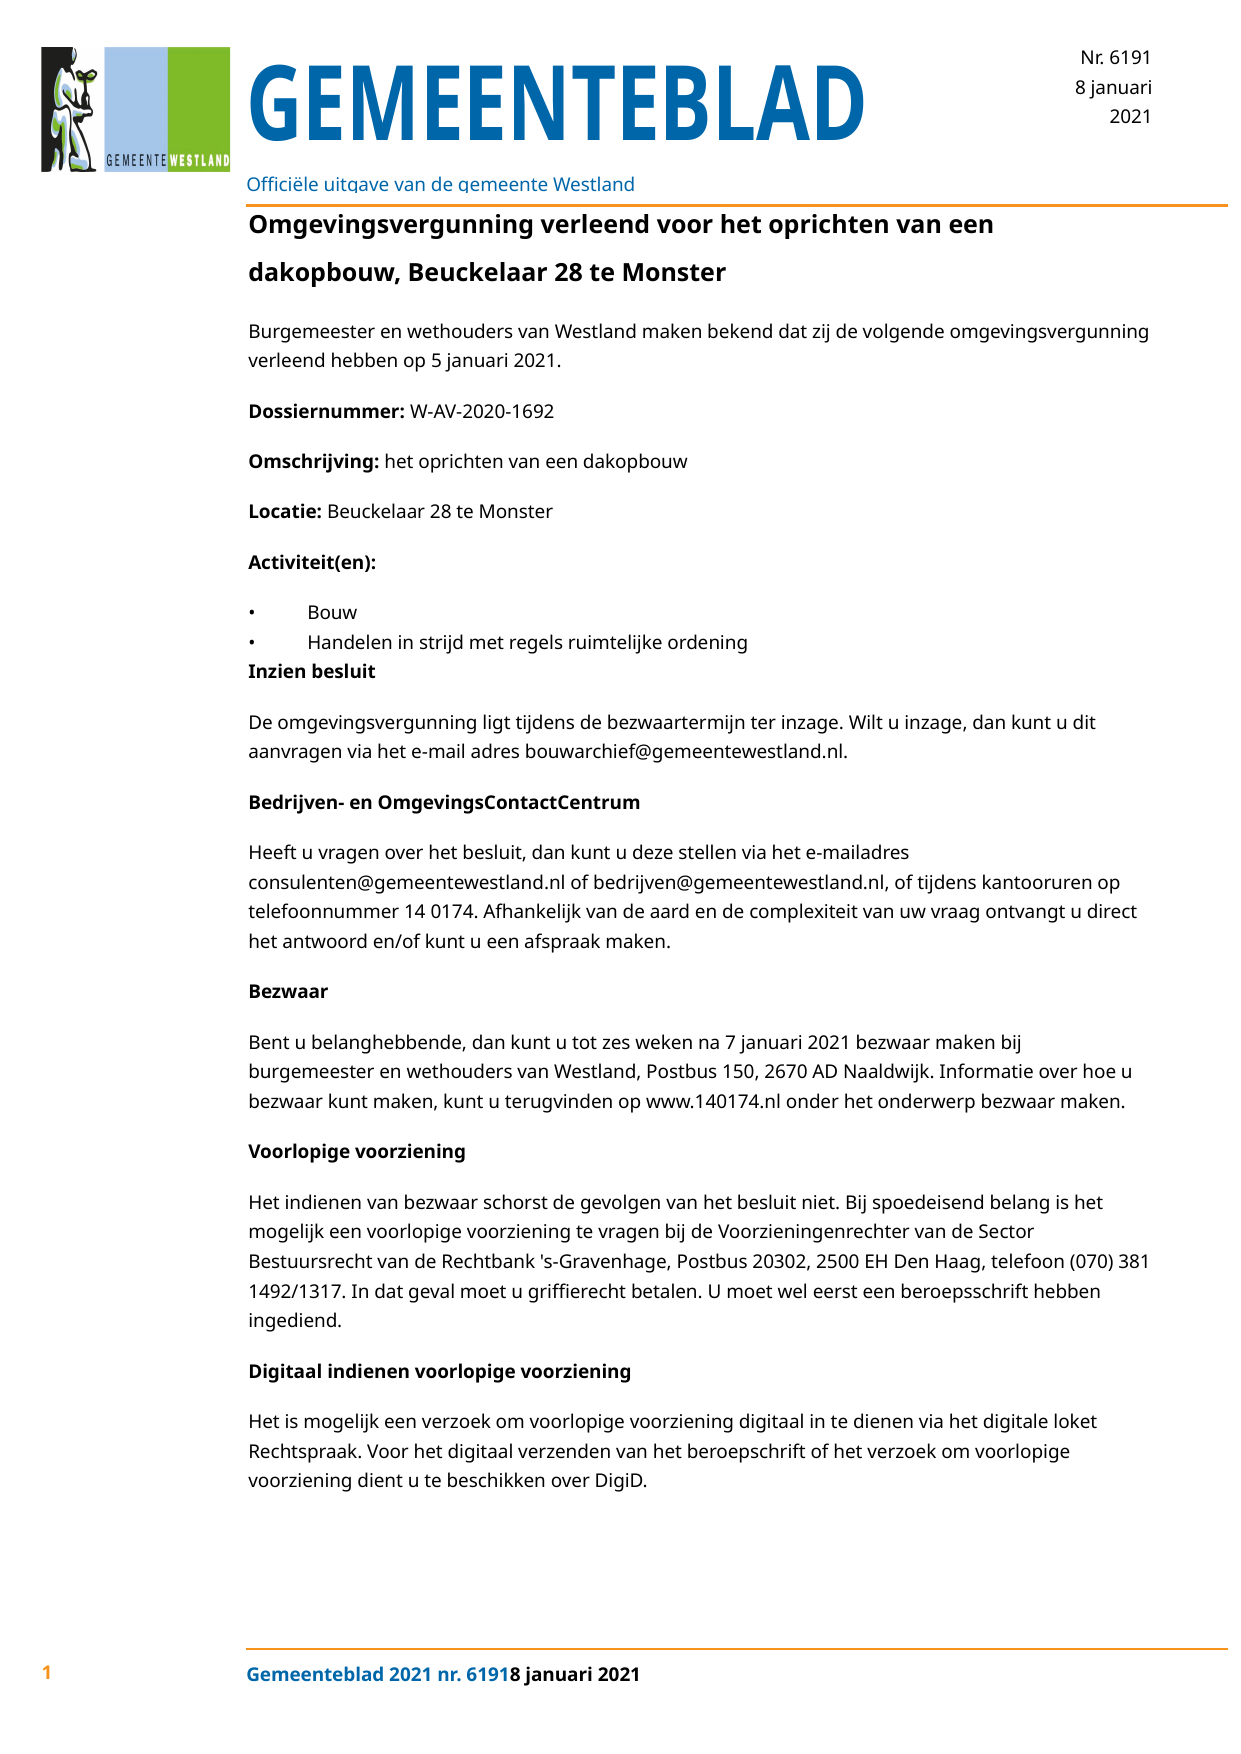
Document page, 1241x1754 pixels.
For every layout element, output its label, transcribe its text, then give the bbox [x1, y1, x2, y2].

text Burgemeester en wethouders van Westland maken bekend dat zij de volgende omgevingsvergunning verleend hebben op 5 januari 2021. [248, 318, 1152, 373]
text Het indienen van bezwaar schorst de gevolgen van het besluit niet. Bij spoedeisend belang is het mogelijk een voorlopige voorziening te vragen bij de Voorzieningenrechter van de Sector Bestuursrecht van de Rechtbank 's-Gravenhage, Postbus 20302, 2500 EH Den Haag, telefoon (070) 381 1492/1317. In dat geval moet u griffierecht betalen. U moet wel eerst een beroepsschrift hebben ingediend. [248, 1189, 1152, 1333]
text Heeft u vragen over het besluit, dan kunt u deze stellen via het e-mailadres consulenten@gemeentewestland.nl of bedrijven@gemeentewestland.nl, of tijdens kantooruren op telefoonnummer 14 0174. Afhankelijk van de aard en de complexiteit van uw vraag ontvangt u direct het antwoord en/of kunt u een afspraak maken. [248, 839, 1152, 954]
list Bouw [248, 599, 1152, 625]
picture [41, 47, 231, 172]
text Omschrijving: het oprichten van een dakopbouw [248, 448, 1152, 474]
text Inzien besluit [248, 659, 1152, 684]
text Bent u belanghebbende, dan kunt u tot zes weken na 7 januari 2021 bezwaar maken bij burgemeester en wethouders van Westland, Postbus 150, 2670 AD Naaldwijk. Informatie over hoe u bezwaar kunt maken, kunt u terugvinden op www.140174.nl onder het onderwerp bezwaar maken. [248, 1029, 1152, 1114]
text Bedrijven- en OmgevingsContactCentrum [248, 789, 1152, 815]
text De omgevingsvergunning ligt tijdens de bezwaartermijn ter inzage. Wilt u inzage, dan kunt u dit aanvragen via het e-mail adres bouwarchief@gemeentewestland.nl. [248, 709, 1152, 764]
list Handelen in strijd met regels ruimtelijke ordening [248, 629, 1152, 655]
text Activiteit(en): [248, 549, 1152, 575]
text Digitaal indienen voorlopige voorziening [248, 1358, 1152, 1384]
text Locatie: Beuckelaar 28 te Monster [248, 499, 1152, 524]
text Bezwaar [248, 979, 1152, 1004]
text Voorlopige voorziening [248, 1139, 1152, 1164]
text Het is mogelijk een verzoek om voorlopige voorziening digitaal in te dienen via het digitale loket Rechtspraak. Voor het digitaal verzenden van het beroepschrift of het verzoek om voorlopige voorziening dient u te beschikken over DigiD. [248, 1408, 1152, 1493]
text Dossiernummer: W-AV-2020-1692 [248, 398, 1152, 424]
text Omgevingsvergunning verleend voor het oprichten van een dakopbouw, Beuckelaar 28 te Monster [248, 207, 1152, 288]
